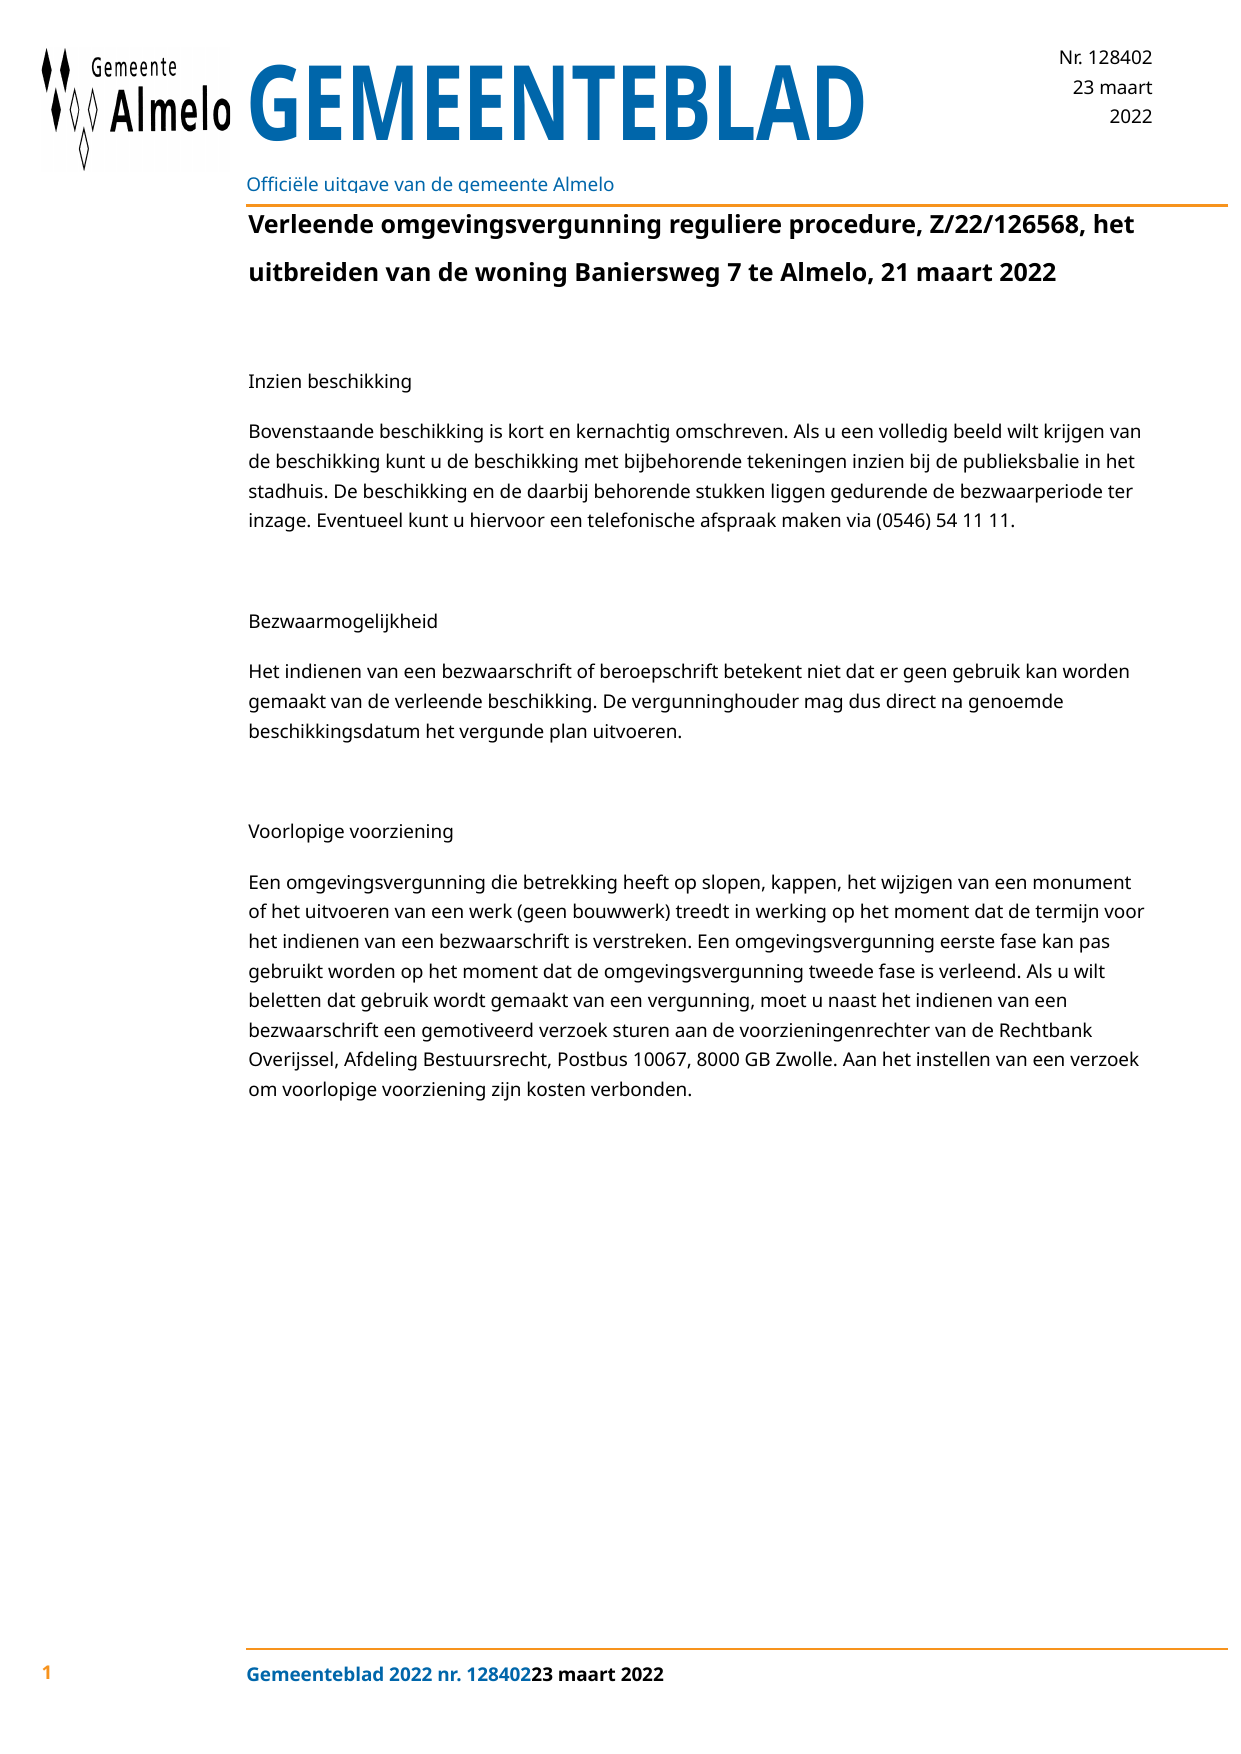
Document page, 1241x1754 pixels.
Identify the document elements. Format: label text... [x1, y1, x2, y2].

picture [41, 47, 231, 172]
text Voorlopige voorziening [248, 819, 1152, 844]
text Een omgevingsvergunning die betrekking heeft op slopen, kappen, het wijzigen van een monument of het uitvoeren van een werk (geen bouwwerk) treedt in werking op het moment dat de termijn voor het indienen van een bezwaarschrift is verstreken. Een omgevingsvergunning eerste fase kan pas gebruikt worden op het moment dat de omgevingsvergunning tweede fase is verleend. Als u wilt beletten dat gebruik wordt gemaakt van een vergunning, moet u naast het indienen van een bezwaarschrift een gemotiveerd verzoek sturen aan de voorzieningenrechter van de Rechtbank Overijssel, Afdeling Bestuursrecht, Postbus 10067, 8000 GB Zwolle. Aan het instellen van een verzoek om voorlopige voorziening zijn kosten verbonden. [248, 869, 1152, 1102]
text Verleende omgevingsvergunning reguliere procedure, Z/22/126568, het uitbreiden van de woning Baniersweg 7 te Almelo, 21 maart 2022 [248, 207, 1152, 288]
text Het indienen van een bezwaarschrift of beroepschrift betekent niet dat er geen gebruik kan worden gemaakt van de verleende beschikking. De vergunninghouder mag dus direct na genoemde beschikkingsdatum het vergunde plan uitvoeren. [248, 659, 1152, 744]
text Bezwaarmogelijkheid [248, 608, 1152, 634]
text Inzien beschikking [248, 368, 1152, 394]
text Bovenstaande beschikking is kort en kernachtig omschreven. Als u een volledig beeld wilt krijgen van de beschikking kunt u de beschikking met bijbehorende tekeningen inzien bij de publieksbalie in het stadhuis. De beschikking en de daarbij behorende stukken liggen gedurende de bezwaarperiode ter inzage. Eventueel kunt u hiervoor een telefonische afspraak maken via (0546) 54 11 11. [248, 419, 1152, 533]
